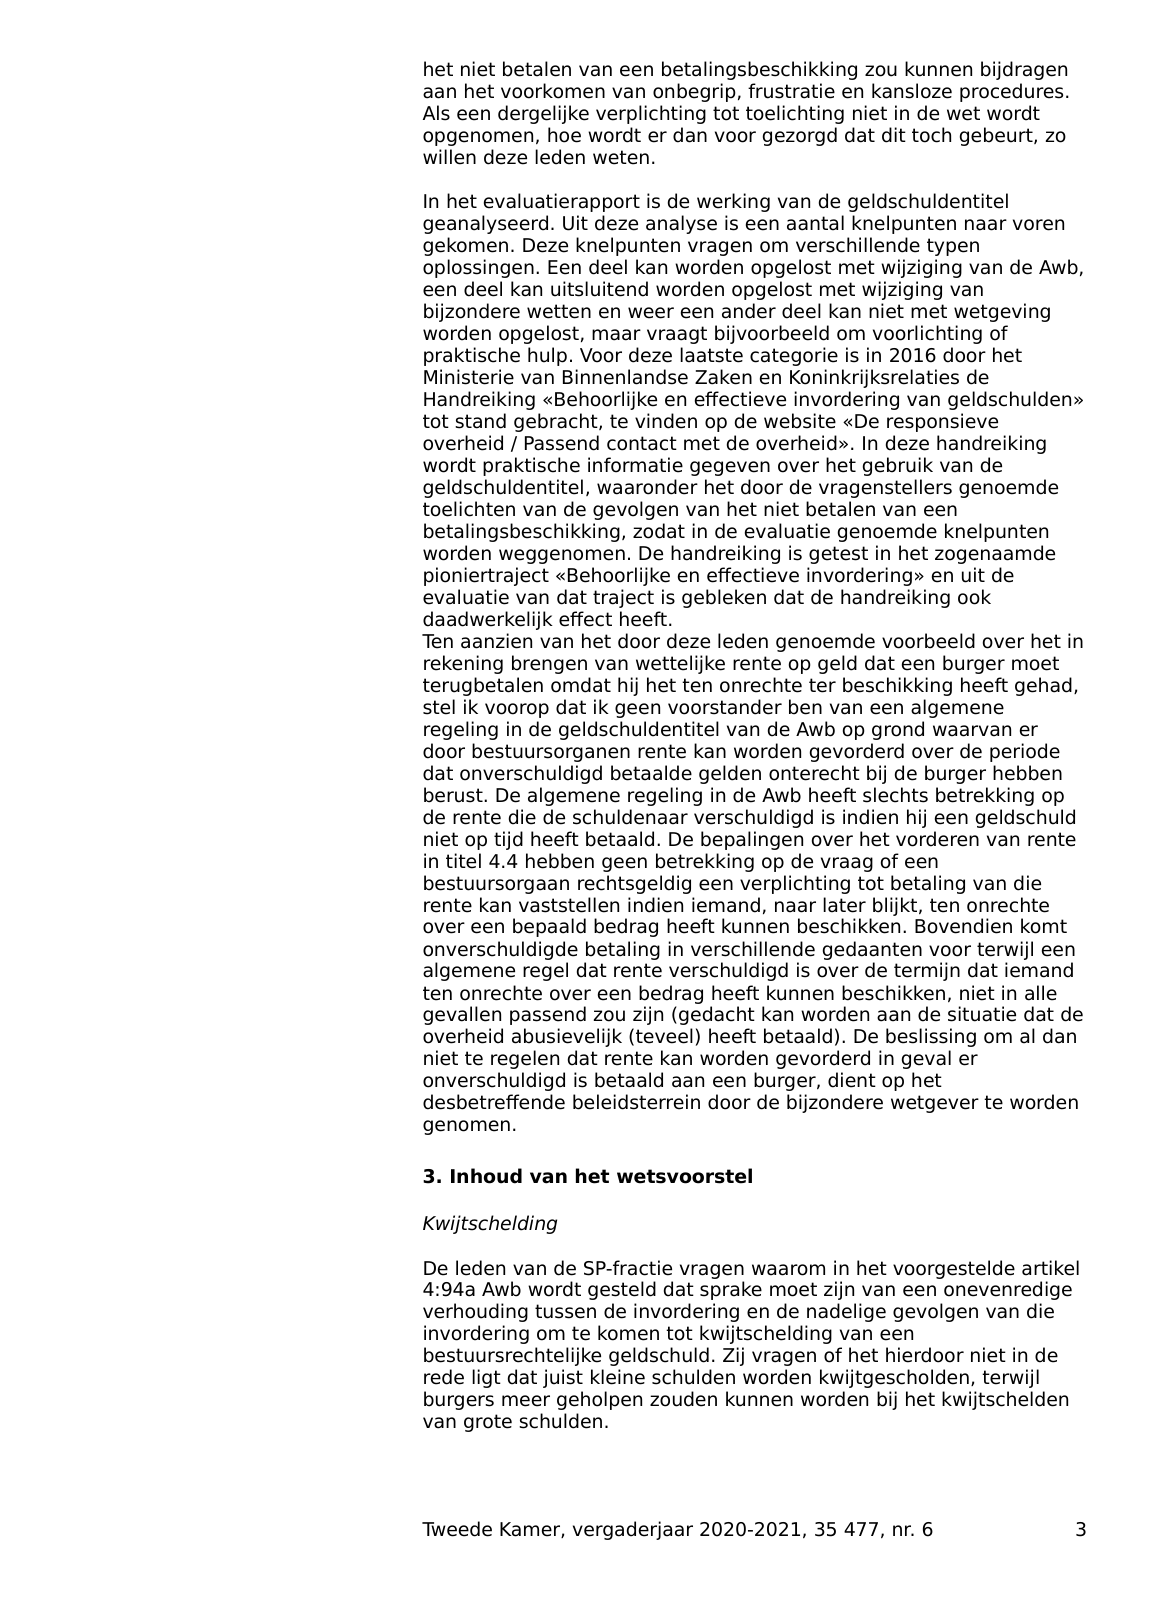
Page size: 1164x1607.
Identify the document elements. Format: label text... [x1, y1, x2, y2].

text het niet betalen van een betalingsbeschikking zou kunnen bijdragen aan het voorkomen van onbegrip, frustratie en kansloze procedures. Als een dergelijke verplichting tot toelichting niet in de wet wordt opgenomen, hoe wordt er dan voor gezorgd dat dit toch gebeurt, zo willen deze leden weten. [422, 59, 1087, 169]
text De leden van de SP-fractie vragen waarom in het voorgestelde artikel 4:94a Awb wordt gesteld dat sprake moet zijn van een onevenredige verhouding tussen de invordering en de nadelige gevolgen van die invordering om te komen tot kwijtschelding van een bestuursrechtelijke geldschuld. Zij vragen of het hierdoor niet in de rede ligt dat juist kleine schulden worden kwijtgescholden, terwijl burgers meer geholpen zouden kunnen worden bij het kwijtschelden van grote schulden. [422, 1257, 1087, 1433]
subtitle Kwijtschelding [422, 1213, 1087, 1235]
subtitle 3. Inhoud van het wetsvoorstel [422, 1166, 1087, 1188]
text Ten aanzien van het door deze leden genoemde voorbeeld over het in rekening brengen van wettelijke rente op geld dat een burger moet terugbetalen omdat hij het ten onrechte ter beschikking heeft gehad, stel ik voorop dat ik geen voorstander ben van een algemene regeling in de geldschuldentitel van de Awb op grond waarvan er door bestuursorganen rente kan worden gevorderd over de periode dat onverschuldigd betaalde gelden onterecht bij de burger hebben berust. De algemene regeling in de Awb heeft slechts betrekking op de rente die de schuldenaar verschuldigd is indien hij een geldschuld niet op tijd heeft betaald. De bepalingen over het vorderen van rente in titel 4.4 hebben geen betrekking op de vraag of een bestuursorgaan rechtsgeldig een verplichting tot betaling van die rente kan vaststellen indien iemand, naar later blijkt, ten onrechte over een bepaald bedrag heeft kunnen beschikken. Bovendien komt onverschuldigde betaling in verschillende gedaanten voor terwijl een algemene regel dat rente verschuldigd is over de termijn dat iemand ten onrechte over een bedrag heeft kunnen beschikken, niet in alle gevallen passend zou zijn (gedacht kan worden aan de situatie dat de overheid abusievelijk (teveel) heeft betaald). De beslissing om al dan niet te regelen dat rente kan worden gevorderd in geval er onverschuldigd is betaald aan een burger, dient op het desbetreffende beleidsterrein door de bijzondere wetgever te worden genomen. [422, 631, 1087, 1136]
text In het evaluatierapport is de werking van de geldschuldentitel geanalyseerd. Uit deze analyse is een aantal knelpunten naar voren gekomen. Deze knelpunten vragen om verschillende typen oplossingen. Een deel kan worden opgelost met wijziging van de Awb, een deel kan uitsluitend worden opgelost met wijziging van bijzondere wetten en weer een ander deel kan niet met wetgeving worden opgelost, maar vraagt bijvoorbeeld om voorlichting of praktische hulp. Voor deze laatste categorie is in 2016 door het Ministerie van Binnenlandse Zaken en Koninkrijksrelaties de Handreiking «Behoorlijke en effectieve invordering van geldschulden» tot stand gebracht, te vinden op de website «De responsieve overheid / Passend contact met de overheid». In deze handreiking wordt praktische informatie gegeven over het gebruik van de geldschuldentitel, waaronder het door de vragenstellers genoemde toelichten van de gevolgen van het niet betalen van een betalingsbeschikking, zodat in de evaluatie genoemde knelpunten worden weggenomen. De handreiking is getest in het zogenaamde pioniertraject «Behoorlijke en effectieve invordering» en uit de evaluatie van dat traject is gebleken dat de handreiking ook daadwerkelijk effect heeft. [422, 191, 1087, 631]
